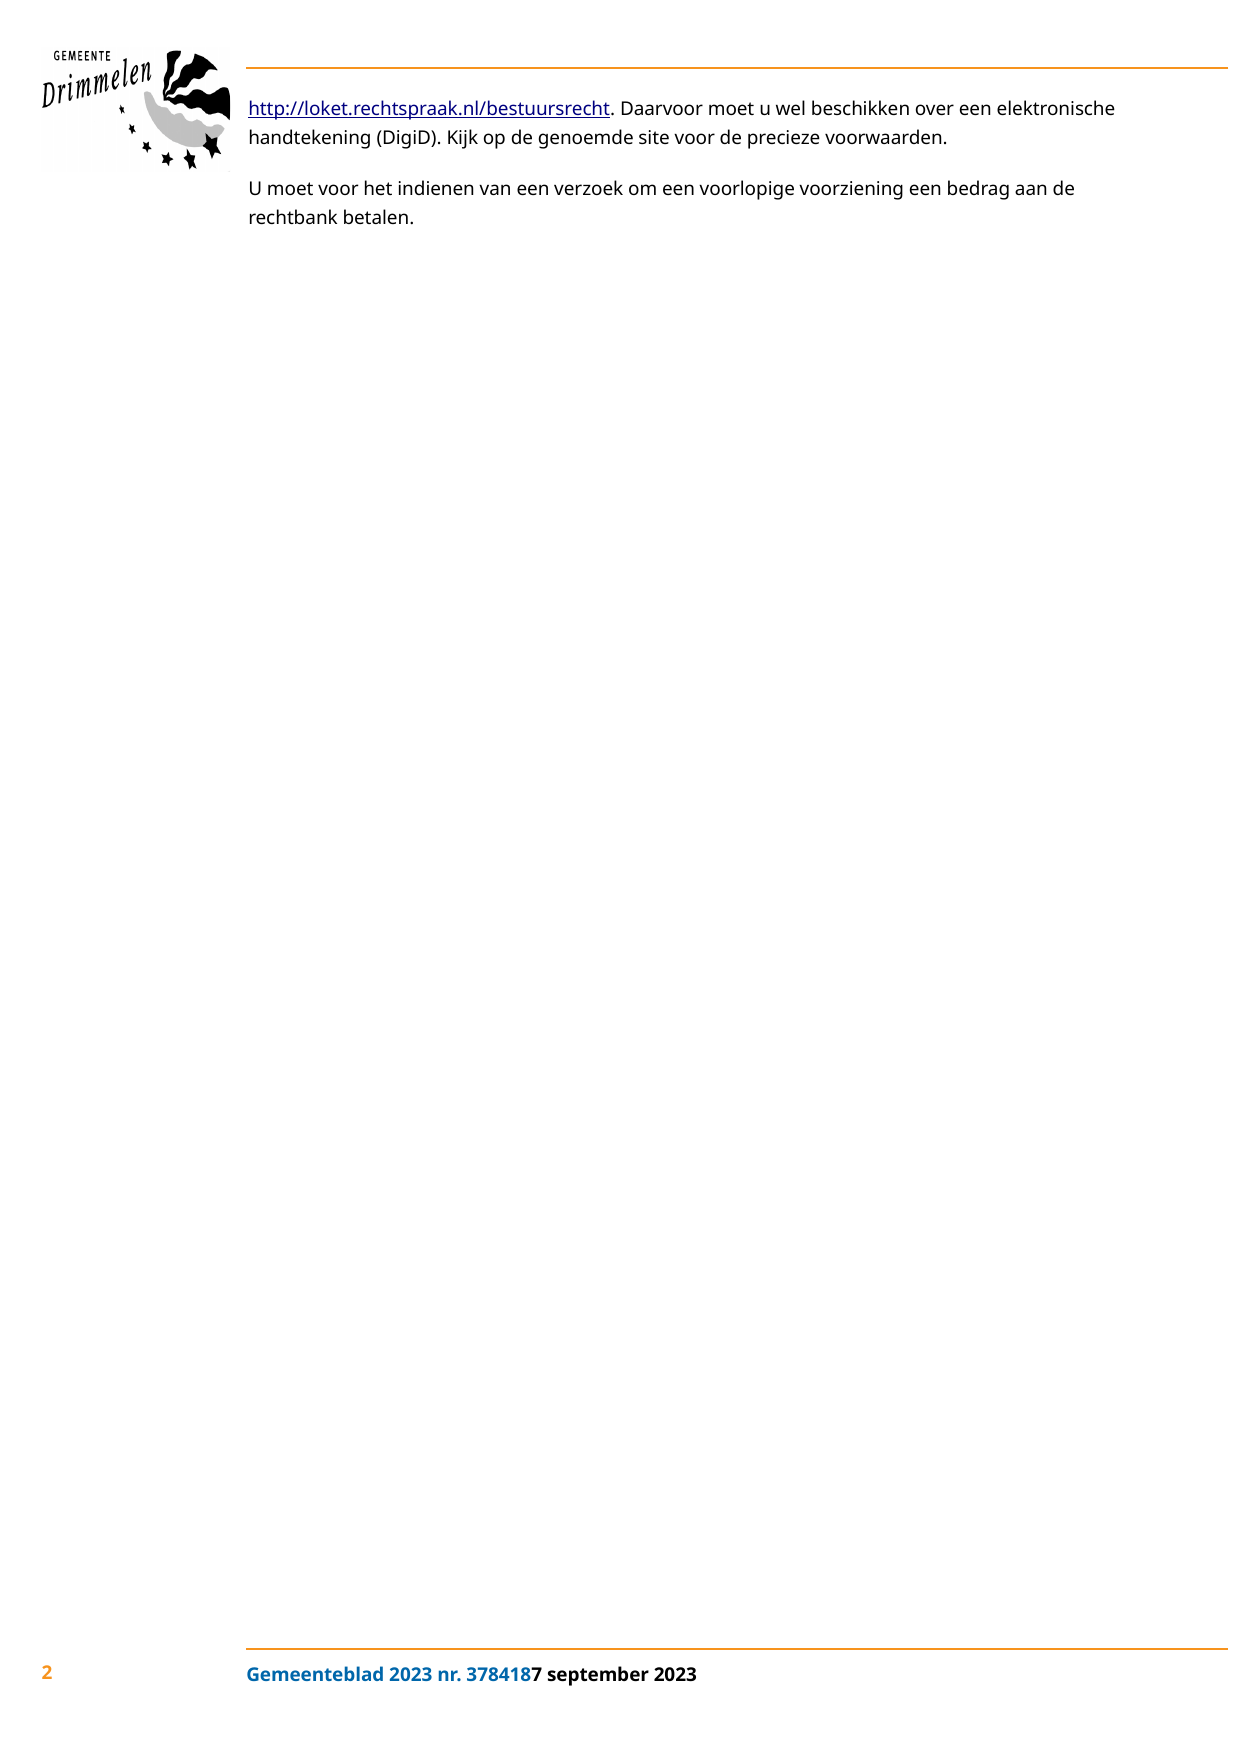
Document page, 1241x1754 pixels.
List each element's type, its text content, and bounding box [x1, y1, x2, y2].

text U moet voor het indienen van een verzoek om een voorlopige voorziening een bedrag aan de rechtbank betalen. [248, 175, 1152, 230]
picture [41, 47, 231, 172]
text http://loket.rechtspraak.nl/bestuursrecht. Daarvoor moet u wel beschikken over een elektronische handtekening (DigiD). Kijk op de genoemde site voor de precieze voorwaarden. [248, 95, 1152, 150]
